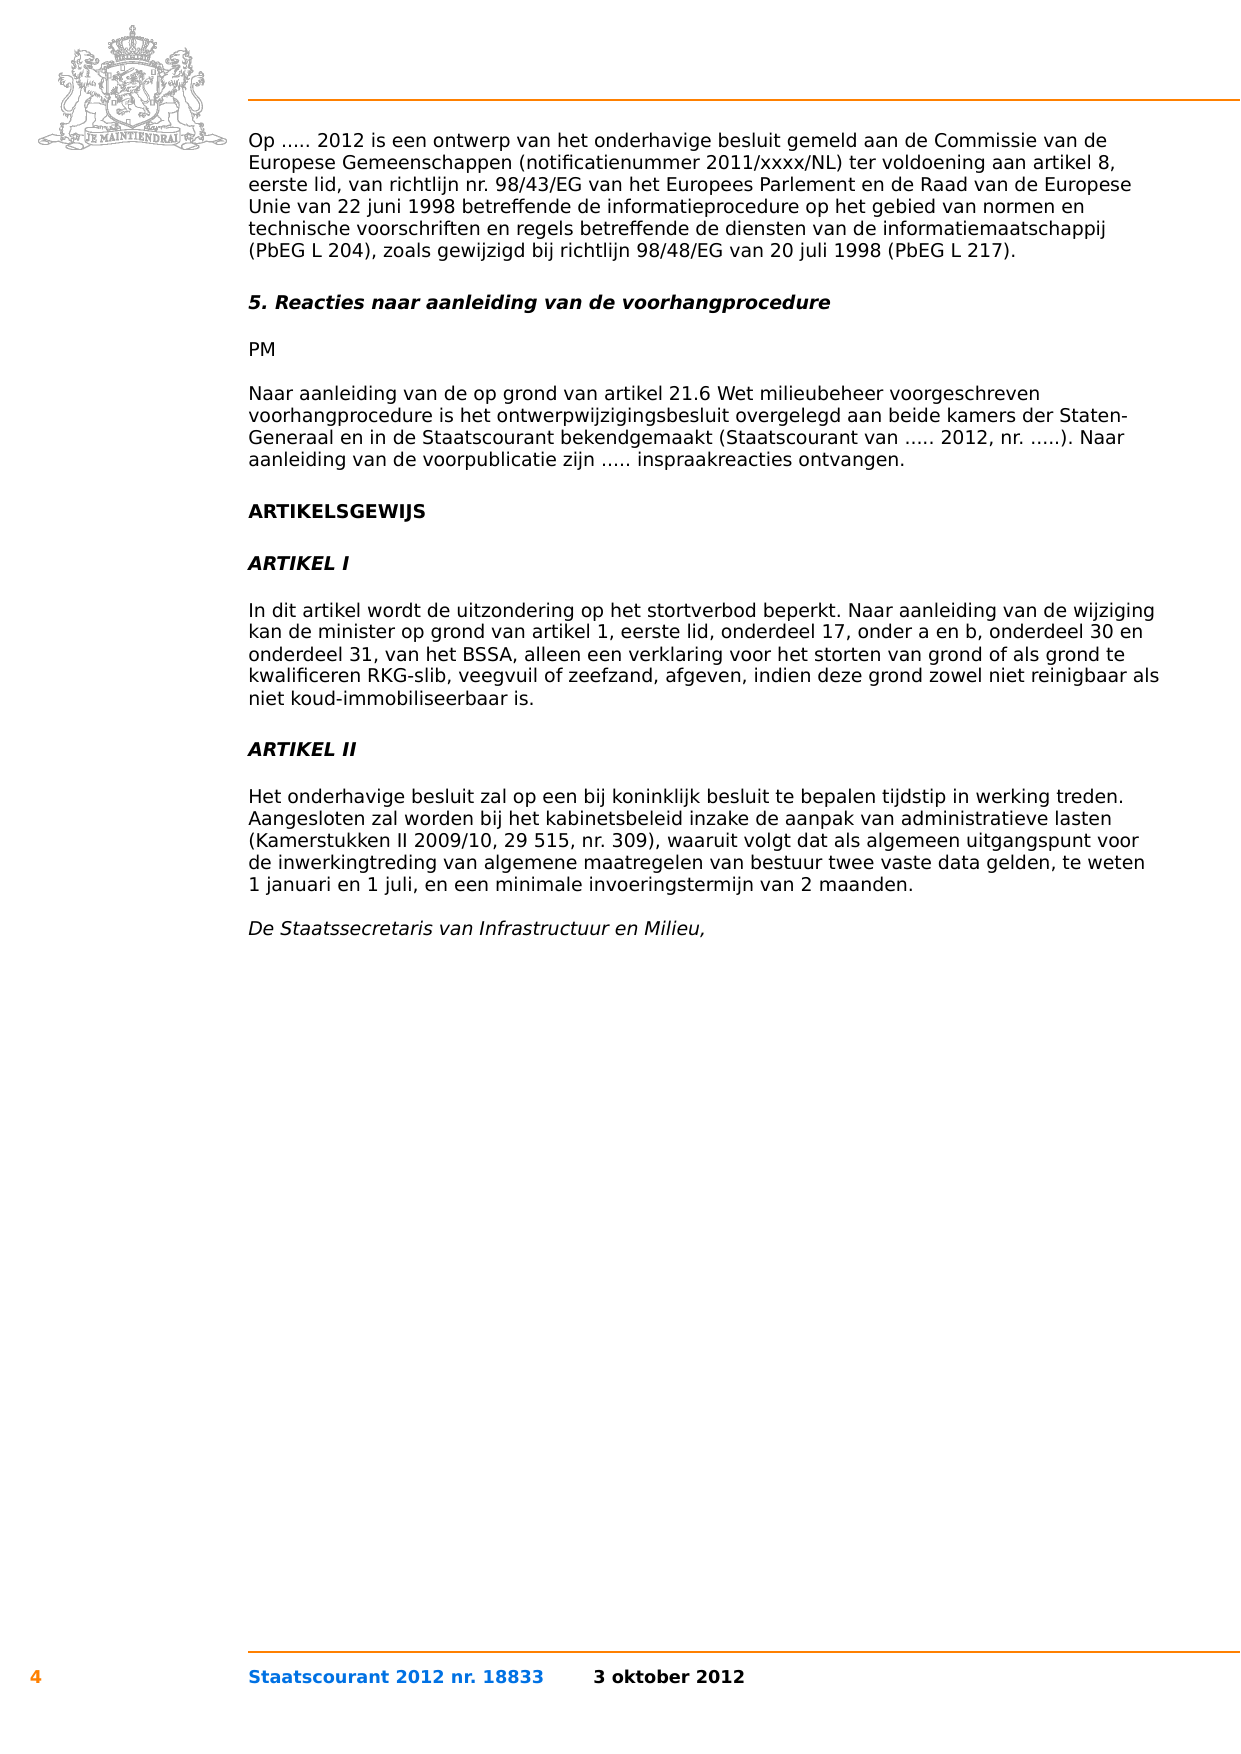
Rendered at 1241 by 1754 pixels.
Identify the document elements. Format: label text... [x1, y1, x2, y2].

subtitle 5. Reacties naar aanleiding van de voorhangprocedure [248, 292, 1163, 314]
text Op ..... 2012 is een ontwerp van het onderhavige besluit gemeld aan de Commissie van de Europese Gemeenschappen (notificatienummer 2011/xxxx/NL) ter voldoening aan artikel 8, eerste lid, van richtlijn nr. 98/43/EG van het Europees Parlement en de Raad van de Europese Unie van 22 juni 1998 betreffende de informatieprocedure op het gebied van normen en technische voorschriften en regels betreffende de diensten van de informatiemaatschappij (PbEG L 204), zoals gewijzigd bij richtlijn 98/48/EG van 20 juli 1998 (PbEG L 217). [248, 130, 1163, 262]
picture [38, 25, 227, 150]
text De Staatssecretaris van Infrastructuur en Milieu, [248, 918, 1163, 940]
text Het onderhavige besluit zal op een bij koninklijk besluit te bepalen tijdstip in werking treden. Aangesloten zal worden bij het kabinetsbeleid inzake de aanpak van administratieve lasten (Kamerstukken II 2009/10, 29 515, nr. 309), waaruit volgt dat als algemeen uitgangspunt voor de inwerkingtreding van algemene maatregelen van bestuur twee vaste data gelden, te weten 1 januari en 1 juli, en een minimale invoeringstermijn van 2 maanden. [248, 786, 1163, 896]
subtitle ARTIKEL II [248, 739, 1163, 761]
text In dit artikel wordt de uitzondering op het stortverbod beperkt. Naar aanleiding van de wijziging kan de minister op grond van artikel 1, eerste lid, onderdeel 17, onder a en b, onderdeel 30 en onderdeel 31, van het BSSA, alleen een verklaring voor het storten van grond of als grond te kwalificeren RKG-slib, veegvuil of zeefzand, afgeven, indien deze grond zowel niet reinigbaar als niet koud-immobiliseerbaar is. [248, 599, 1163, 709]
subtitle ARTIKEL I [248, 552, 1163, 574]
text Naar aanleiding van de op grond van artikel 21.6 Wet milieubeheer voorgeschreven voorhangprocedure is het ontwerpwijzigingsbesluit overgelegd aan beide kamers der Staten-Generaal en in de Staatscourant bekendgemaakt (Staatscourant van ..... 2012, nr. .....). Naar aanleiding van de voorpublicatie zijn ..... inspraakreacties ontvangen. [248, 383, 1163, 471]
text PM [248, 339, 1163, 361]
subtitle ARTIKELSGEWIJS [248, 501, 1163, 522]
